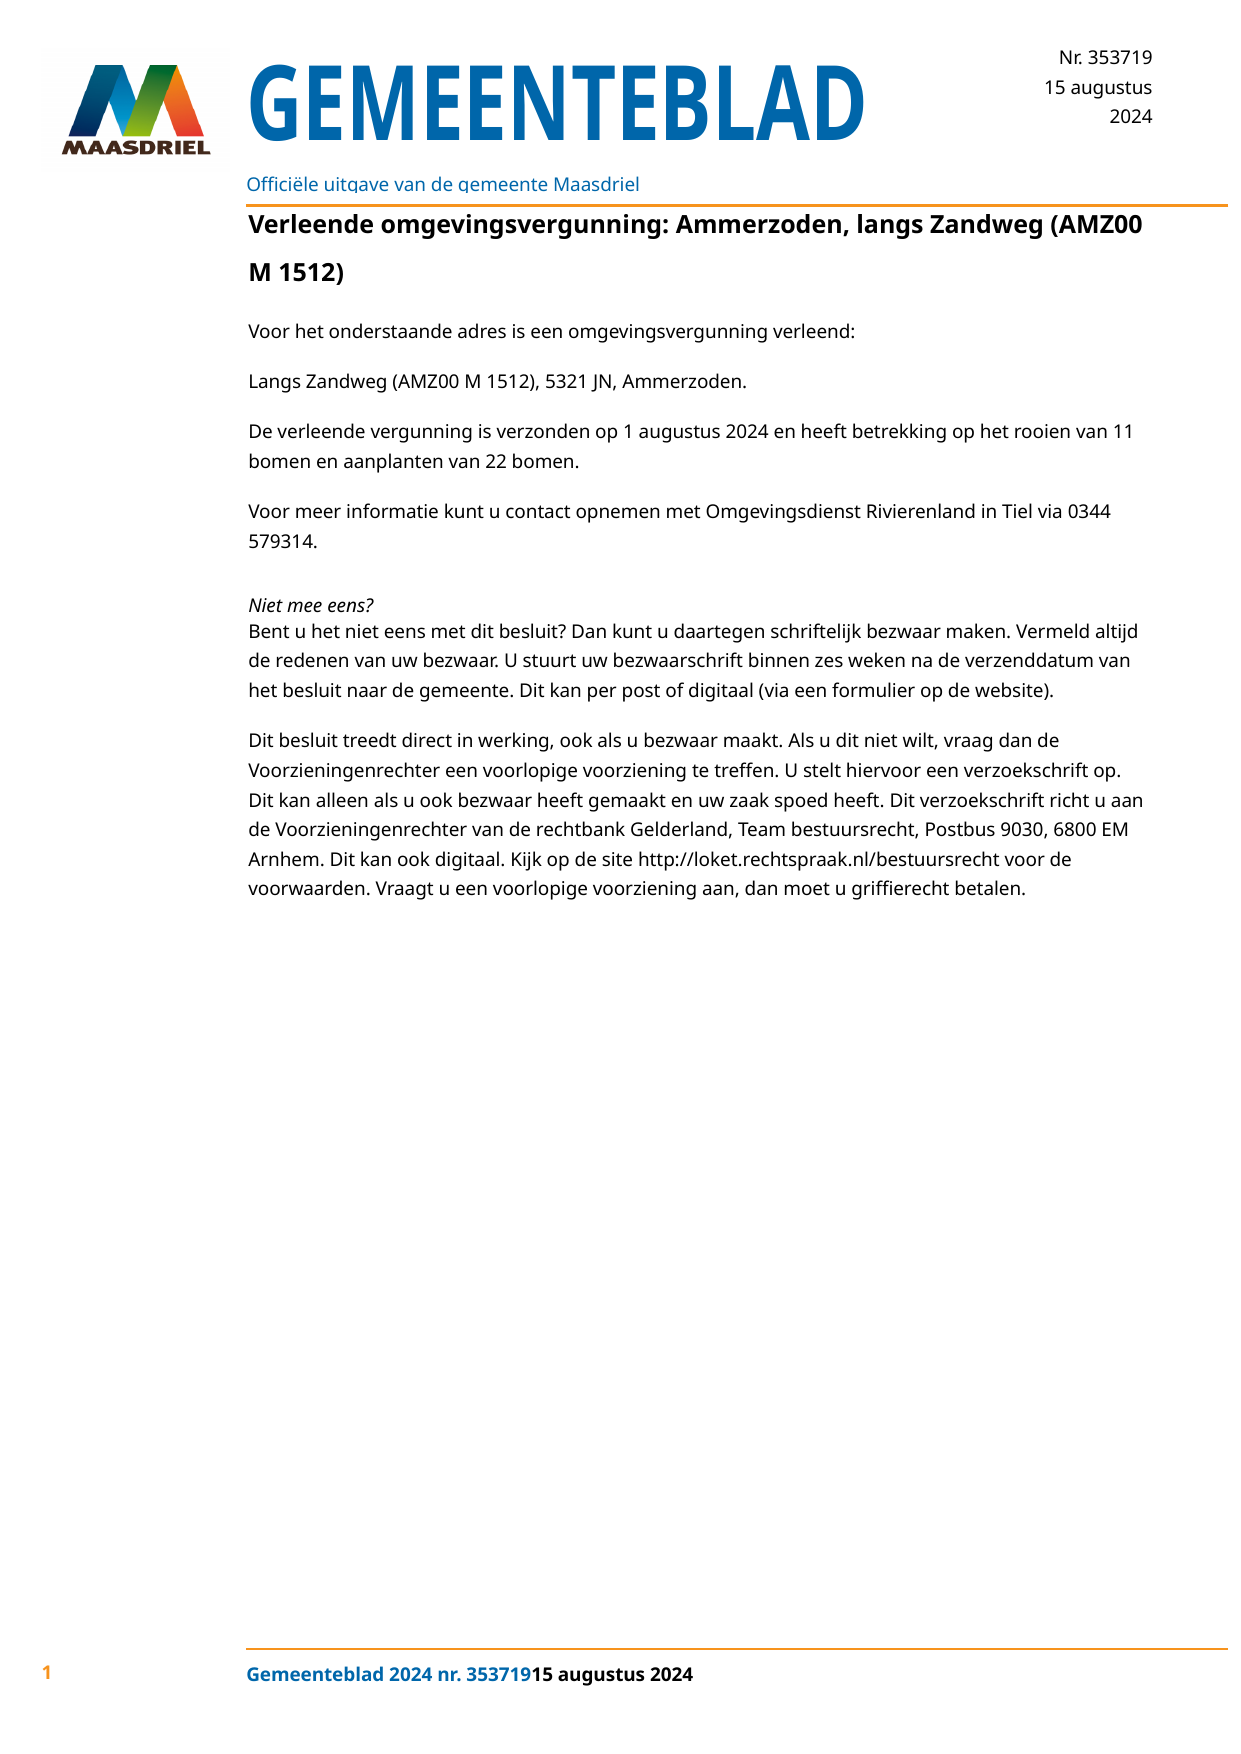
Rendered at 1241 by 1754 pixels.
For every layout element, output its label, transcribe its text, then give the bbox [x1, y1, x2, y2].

text Bent u het niet eens met dit besluit? Dan kunt u daartegen schriftelijk bezwaar maken. Vermeld altijd de redenen van uw bezwaar. U stuurt uw bezwaarschrift binnen zes weken na de verzenddatum van het besluit naar de gemeente. Dit kan per post of digitaal (via een formulier op de website). [248, 618, 1152, 703]
picture [41, 47, 231, 172]
text Voor het onderstaande adres is een omgevingsvergunning verleend: [248, 318, 1152, 344]
text Langs Zandweg (AMZ00 M 1512), 5321 JN, Ammerzoden. [248, 368, 1152, 394]
text Niet mee eens? [248, 592, 1152, 618]
text De verleende vergunning is verzonden op 1 augustus 2024 en heeft betrekking op het rooien van 11 bomen en aanplanten van 22 bomen. [248, 419, 1152, 474]
text Dit besluit treedt direct in werking, ook als u bezwaar maakt. Als u dit niet wilt, vraag dan de Voorzieningenrechter een voorlopige voorziening te treffen. U stelt hiervoor een verzoekschrift op. Dit kan alleen als u ook bezwaar heeft gemaakt en uw zaak spoed heeft. Dit verzoekschrift richt u aan de Voorzieningenrechter van de rechtbank Gelderland, Team bestuursrecht, Postbus 9030, 6800 EM Arnhem. Dit kan ook digitaal. Kijk op de site http://loket.rechtspraak.nl/bestuursrecht voor de voorwaarden. Vraagt u een voorlopige voorziening aan, dan moet u griffierecht betalen. [248, 728, 1152, 901]
text Verleende omgevingsvergunning: Ammerzoden, langs Zandweg (AMZ00 M 1512) [248, 207, 1152, 288]
text Voor meer informatie kunt u contact opnemen met Omgevingsdienst Rivierenland in Tiel via 0344 579314. [248, 499, 1152, 554]
